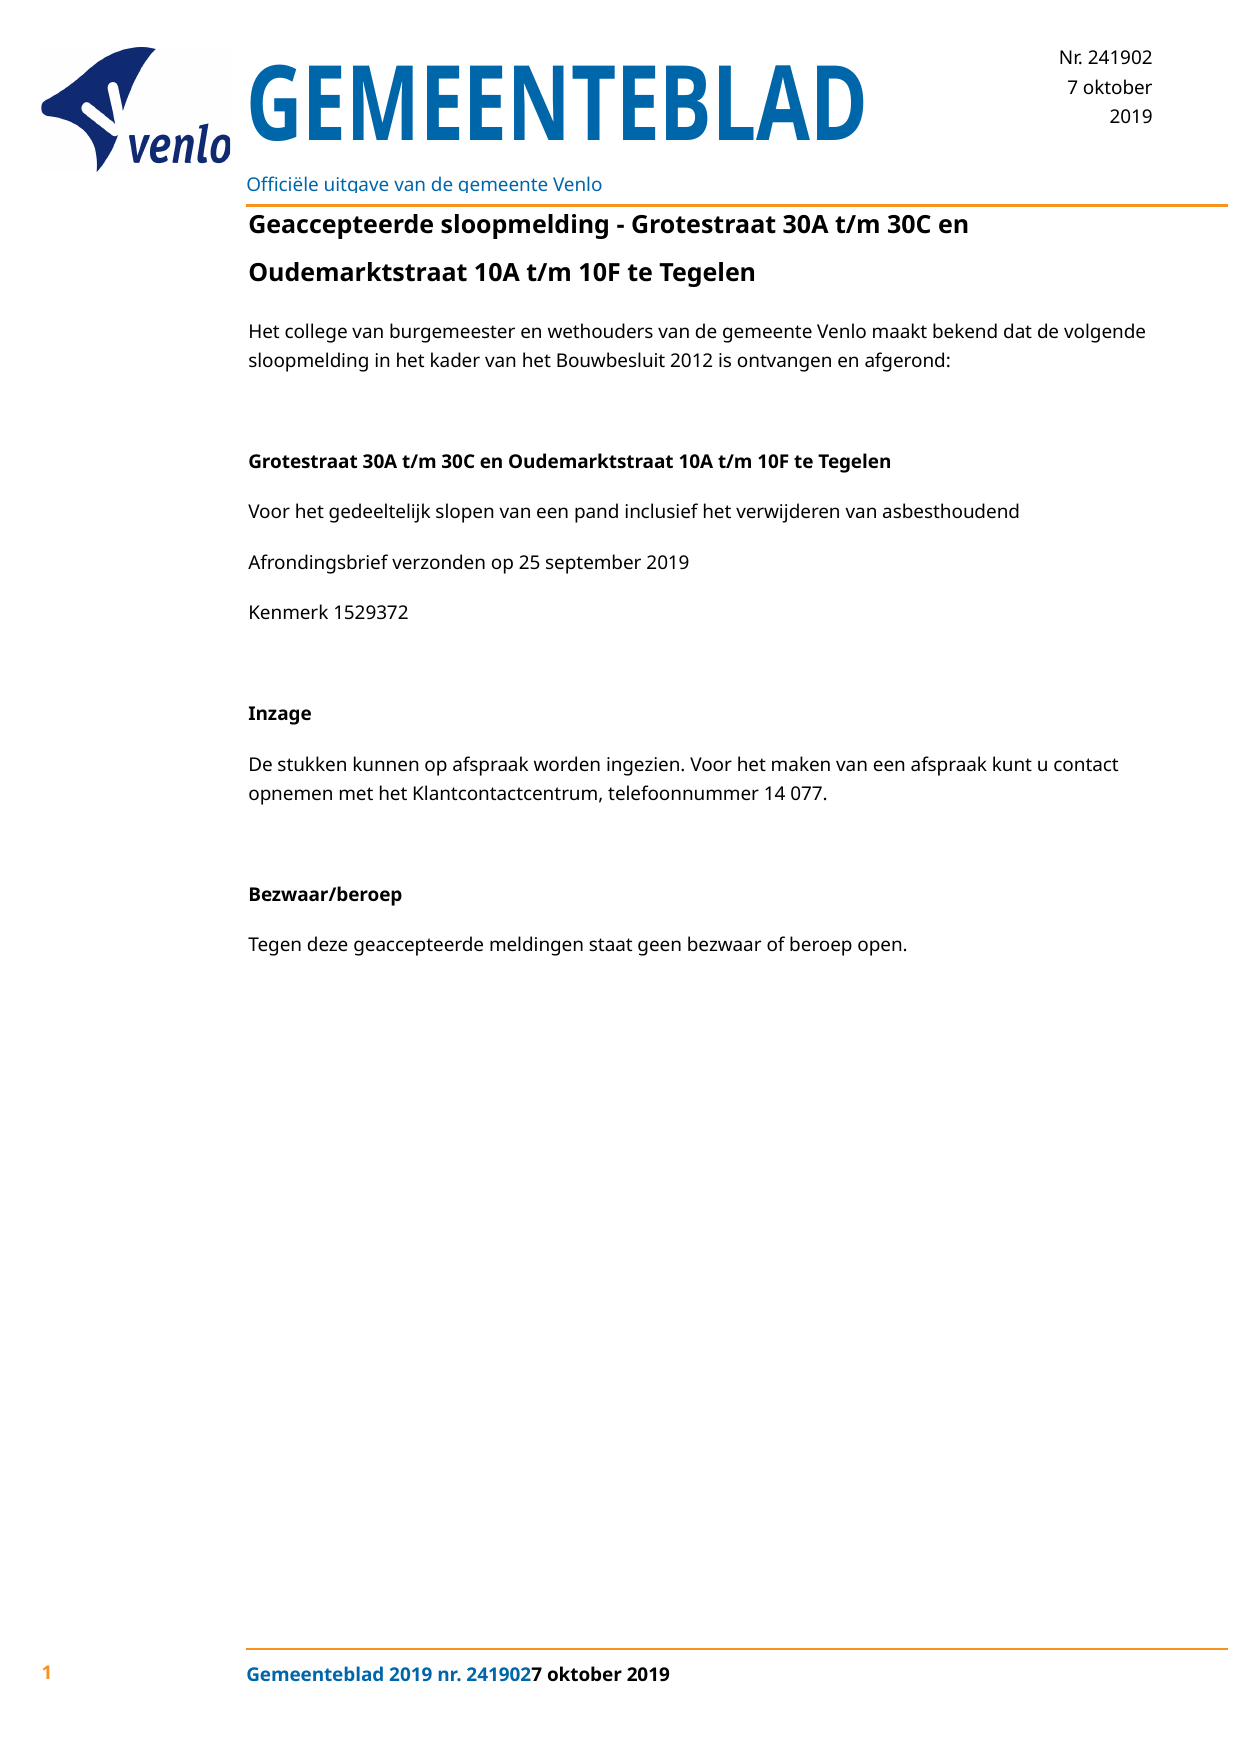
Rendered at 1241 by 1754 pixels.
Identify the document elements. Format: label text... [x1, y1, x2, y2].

text Het college van burgemeester en wethouders van de gemeente Venlo maakt bekend dat de volgende sloopmelding in het kader van het Bouwbesluit 2012 is ontvangen en afgerond: [248, 318, 1152, 373]
text Bezwaar/beroep [248, 881, 1152, 907]
text Inzage [248, 700, 1152, 726]
text Kenmerk 1529372 [248, 599, 1152, 625]
text De stukken kunnen op afspraak worden ingezien. Voor het maken van een afspraak kunt u contact opnemen met het Klantcontactcentrum, telefoonnummer 14 077. [248, 751, 1152, 806]
text Voor het gedeeltelijk slopen van een pand inclusief het verwijderen van asbesthoudend [248, 499, 1152, 524]
text Tegen deze geaccepteerde meldingen staat geen bezwaar of beroep open. [248, 932, 1152, 957]
text Geaccepteerde sloopmelding - Grotestraat 30A t/m 30C en Oudemarktstraat 10A t/m 10F te Tegelen [248, 207, 1152, 288]
picture [41, 47, 231, 172]
text Afrondingsbrief verzonden op 25 september 2019 [248, 549, 1152, 575]
text Grotestraat 30A t/m 30C en Oudemarktstraat 10A t/m 10F te Tegelen [248, 448, 1152, 474]
